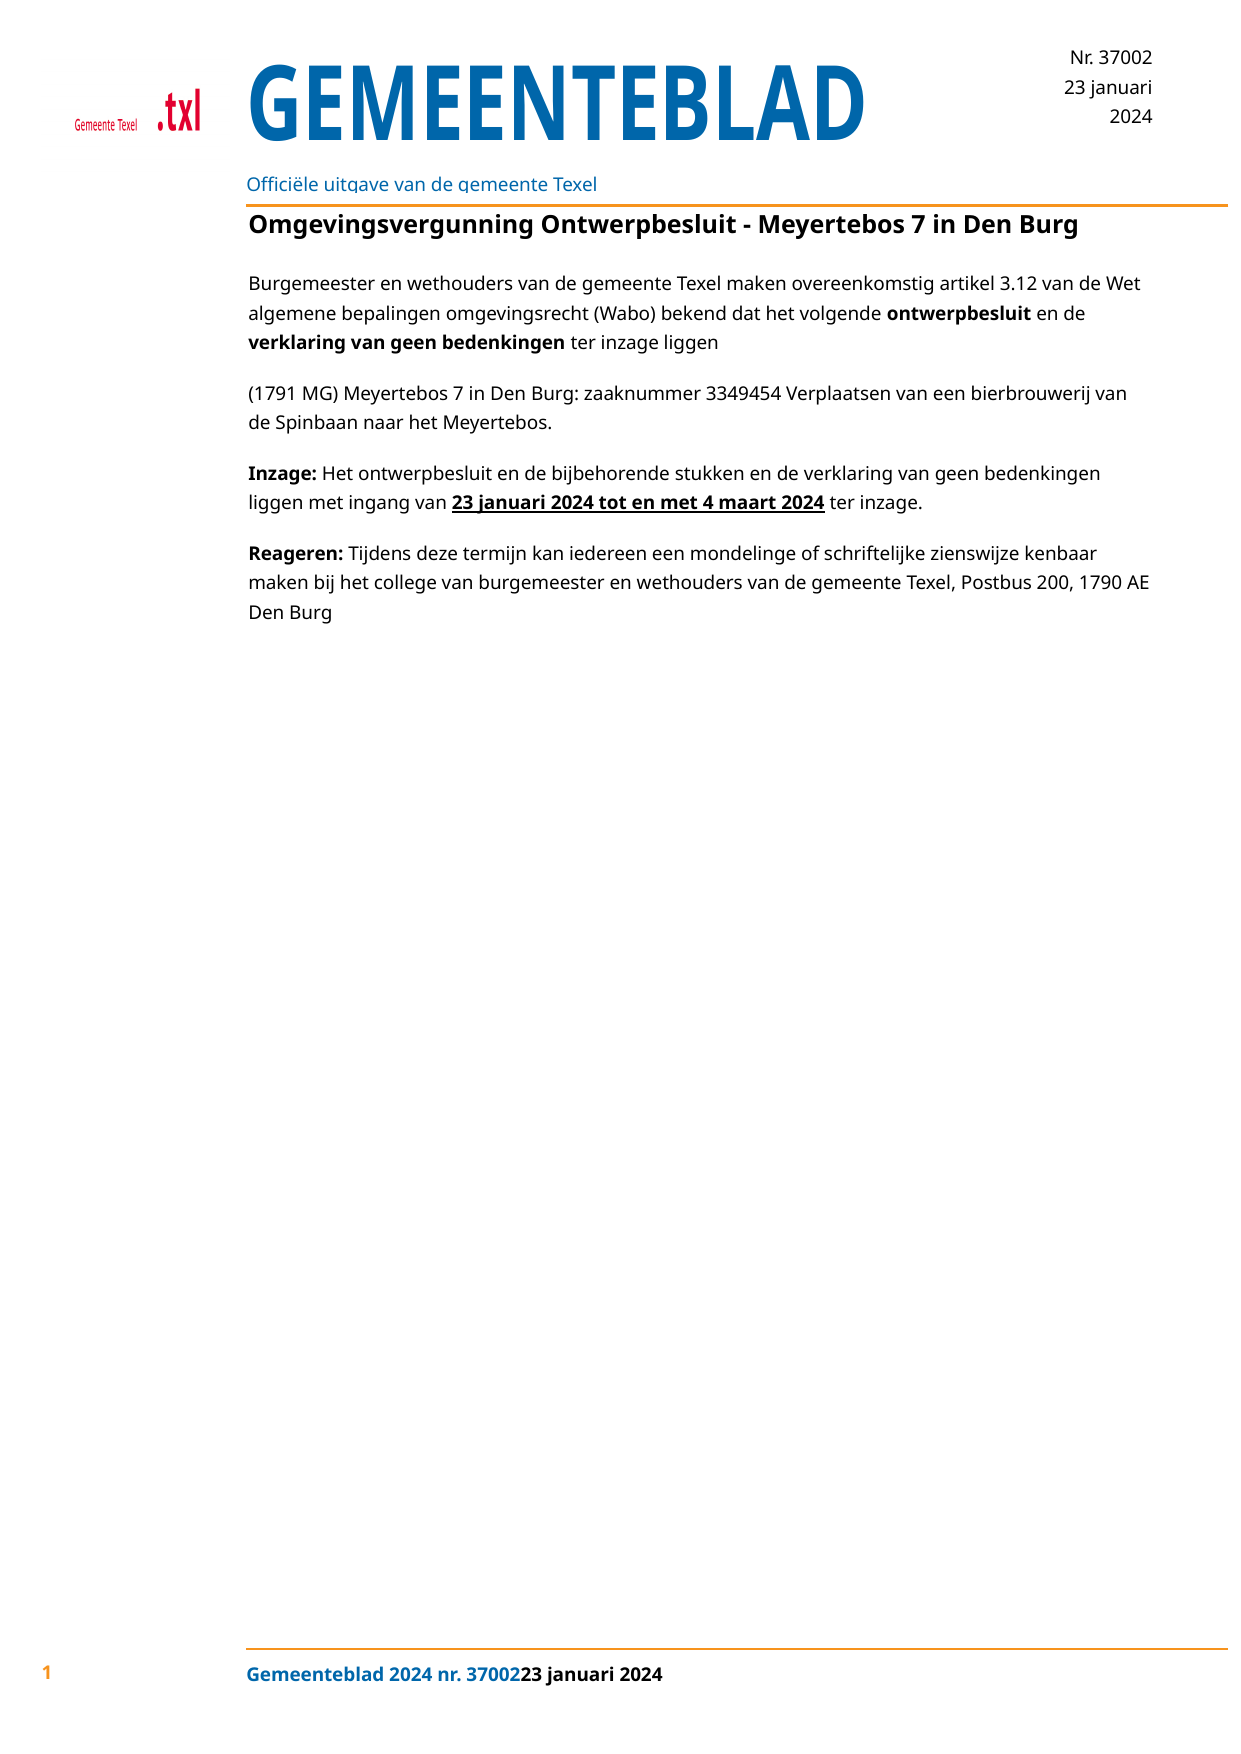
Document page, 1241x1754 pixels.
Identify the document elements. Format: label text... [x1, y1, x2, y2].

text Reageren: Tijdens deze termijn kan iedereen een mondelinge of schriftelijke zienswijze kenbaar maken bij het college van burgemeester en wethouders van de gemeente Texel, Postbus 200, 1790 AE Den Burg [248, 540, 1152, 625]
text Burgemeester en wethouders van de gemeente Texel maken overeenkomstig artikel 3.12 van de Wet algemene bepalingen omgevingsrecht (Wabo) bekend dat het volgende ontwerpbesluit en de verklaring van geen bedenkingen ter inzage liggen [248, 270, 1152, 355]
text Inzage: Het ontwerpbesluit en de bijbehorende stukken en de verklaring van geen bedenkingen liggen met ingang van 23 januari 2024 tot en met 4 maart 2024 ter inzage. [248, 460, 1152, 515]
text (1791 MG) Meyertebos 7 in Den Burg: zaaknummer 3349454 Verplaatsen van een bierbrouwerij van de Spinbaan naar het Meyertebos. [248, 380, 1152, 435]
text Omgevingsvergunning Ontwerpbesluit - Meyertebos 7 in Den Burg [248, 207, 1152, 241]
picture [41, 47, 231, 172]
